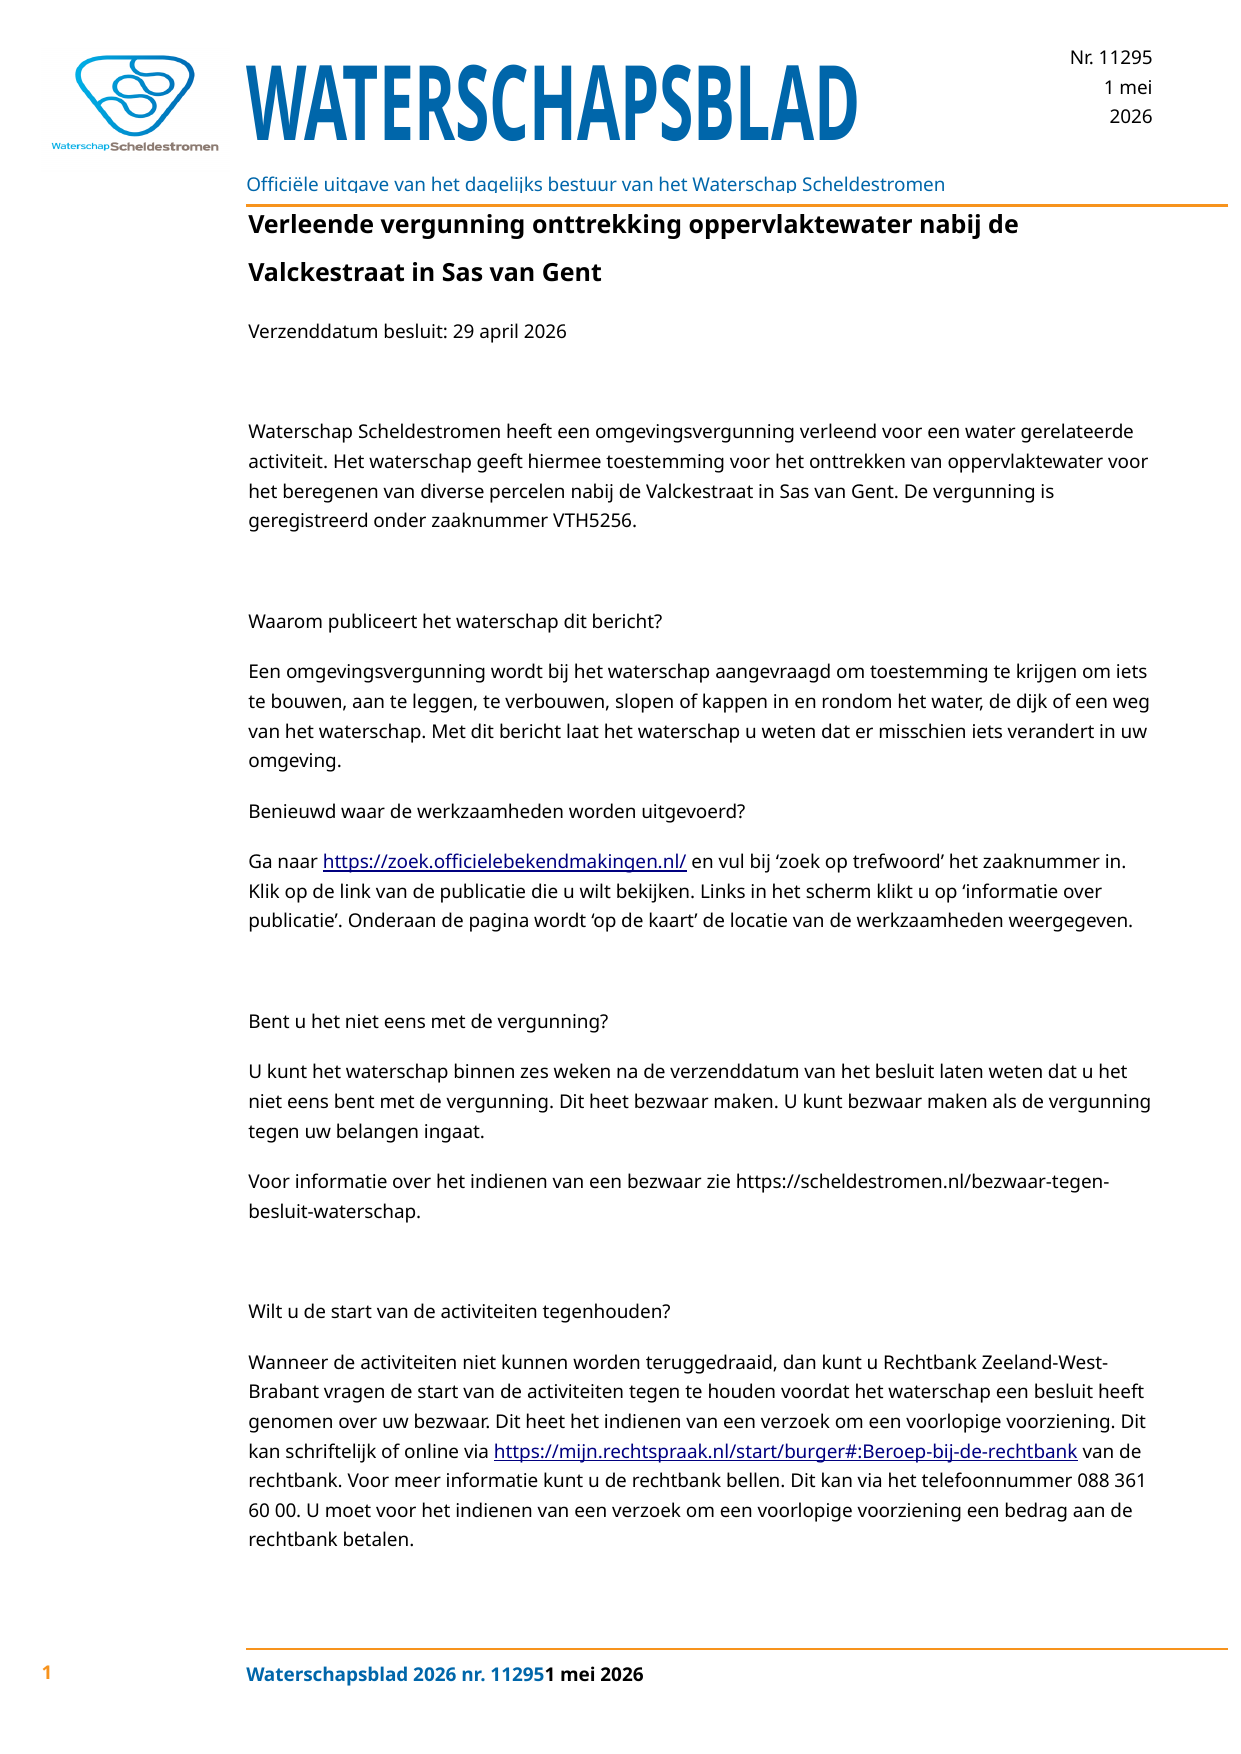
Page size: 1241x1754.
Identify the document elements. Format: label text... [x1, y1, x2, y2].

text Een omgevingsvergunning wordt bij het waterschap aangevraagd om toestemming te krijgen om iets te bouwen, aan te leggen, te verbouwen, slopen of kappen in en rondom het water, de dijk of een weg van het waterschap. Met dit bericht laat het waterschap u weten dat er misschien iets verandert in uw omgeving. [248, 659, 1152, 773]
text Ga naar https://zoek.officielebekendmakingen.nl/ en vul bij ‘zoek op trefwoord’ het zaaknummer in. Klik op de link van de publicatie die u wilt bekijken. Links in het scherm klikt u op ‘informatie over publicatie’. Onderaan de pagina wordt ‘op de kaart’ de locatie van de werkzaamheden weergegeven. [248, 848, 1152, 933]
text Benieuwd waar de werkzaamheden worden uitgevoerd? [248, 798, 1152, 824]
text Verzenddatum besluit: 29 april 2026 [248, 318, 1152, 344]
text Wanneer de activiteiten niet kunnen worden teruggedraaid, dan kunt u Rechtbank Zeeland-West-Brabant vragen de start van de activiteiten tegen te houden voordat het waterschap een besluit heeft genomen over uw bezwaar. Dit heet het indienen van een verzoek om een voorlopige voorziening. Dit kan schriftelijk of online via https://mijn.rechtspraak.nl/start/burger#:Beroep-bij-de-rechtbank van de rechtbank. Voor meer informatie kunt u de rechtbank bellen. Dit kan via het telefoonnummer 088 361 60 00. U moet voor het indienen van een verzoek om een voorlopige voorziening een bedrag aan de rechtbank betalen. [248, 1349, 1152, 1552]
text Waterschap Scheldestromen heeft een omgevingsvergunning verleend voor een water gerelateerde activiteit. Het waterschap geeft hiermee toestemming voor het onttrekken van oppervlaktewater voor het beregenen van diverse percelen nabij de Valckestraat in Sas van Gent. De vergunning is geregistreerd onder zaaknummer VTH5256. [248, 419, 1152, 533]
text Bent u het niet eens met de vergunning? [248, 1008, 1152, 1034]
text Voor informatie over het indienen van een bezwaar zie https://scheldestromen.nl/bezwaar-tegen-besluit-waterschap. [248, 1168, 1152, 1224]
text Waarom publiceert het waterschap dit bericht? [248, 608, 1152, 634]
picture [41, 47, 231, 172]
text U kunt het waterschap binnen zes weken na de verzenddatum van het besluit laten weten dat u het niet eens bent met de vergunning. Dit heet bezwaar maken. U kunt bezwaar maken als de vergunning tegen uw belangen ingaat. [248, 1059, 1152, 1144]
text Wilt u de start van de activiteiten tegenhouden? [248, 1299, 1152, 1324]
text Verleende vergunning onttrekking oppervlaktewater nabij de Valckestraat in Sas van Gent [248, 207, 1152, 288]
